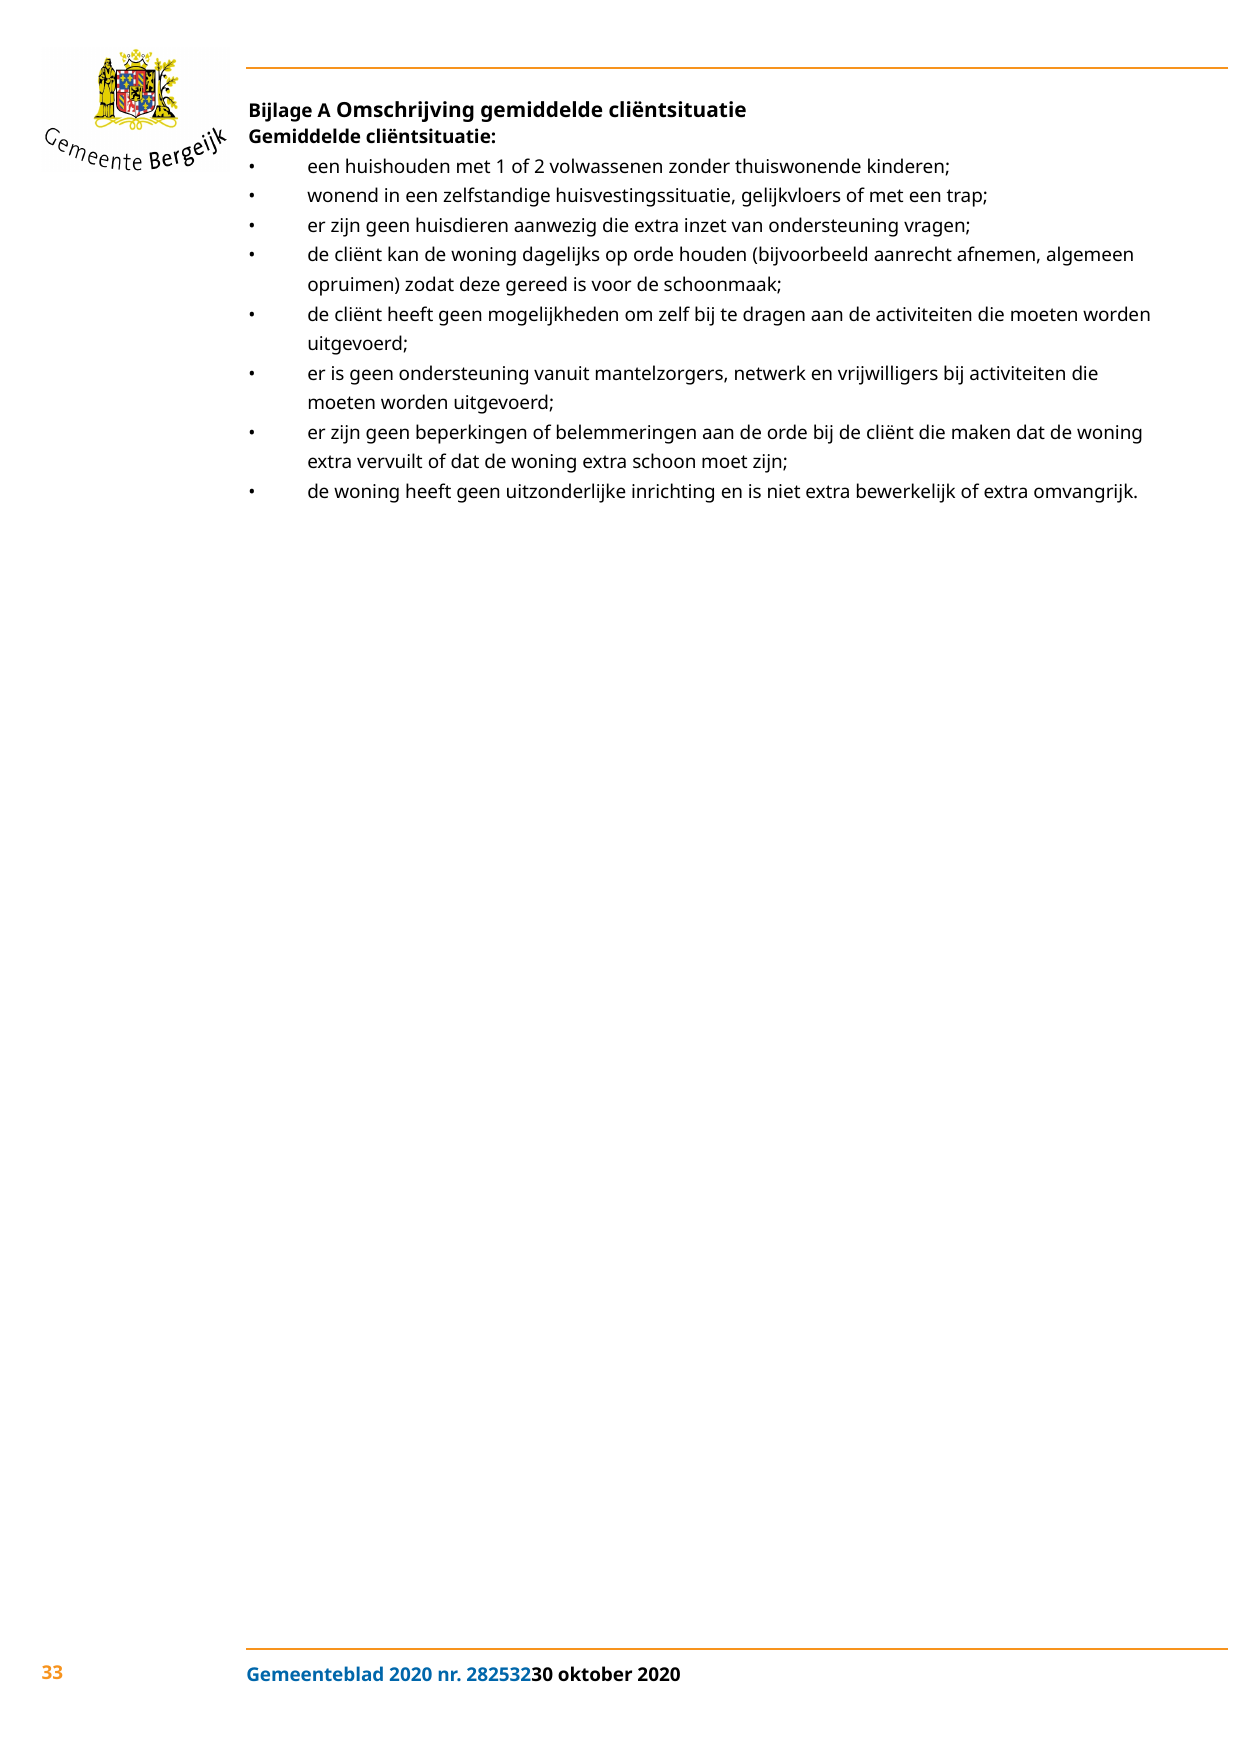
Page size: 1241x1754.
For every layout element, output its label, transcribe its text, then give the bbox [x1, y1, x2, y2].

list wonend in een zelfstandige huisvestingssituatie, gelijkvloers of met een trap; [248, 182, 1152, 208]
list de woning heeft geen uitzonderlijke inrichting en is niet extra bewerkelijk of extra omvangrijk. [248, 478, 1152, 504]
list een huishouden met 1 of 2 volwassenen zonder thuiswonende kinderen; [248, 153, 1152, 179]
list de cliënt kan de woning dagelijks op orde houden (bijvoorbeeld aanrecht afnemen, algemeen opruimen) zodat deze gereed is voor de schoonmaak; [248, 242, 1152, 297]
list er is geen ondersteuning vanuit mantelzorgers, netwerk en vrijwilligers bij activiteiten die moeten worden uitgevoerd; [248, 360, 1152, 415]
list er zijn geen beperkingen of belemmeringen aan de orde bij de cliënt die maken dat de woning extra vervuilt of dat de woning extra schoon moet zijn; [248, 419, 1152, 474]
text Gemiddelde cliëntsituatie: [248, 123, 1152, 149]
picture [41, 47, 231, 172]
list de cliënt heeft geen mogelijkheden om zelf bij te dragen aan de activiteiten die moeten worden uitgevoerd; [248, 301, 1152, 356]
list er zijn geen huisdieren aanwezig die extra inzet van ondersteuning vragen; [248, 212, 1152, 238]
text Bijlage A Omschrijving gemiddelde cliëntsituatie [248, 95, 1152, 123]
